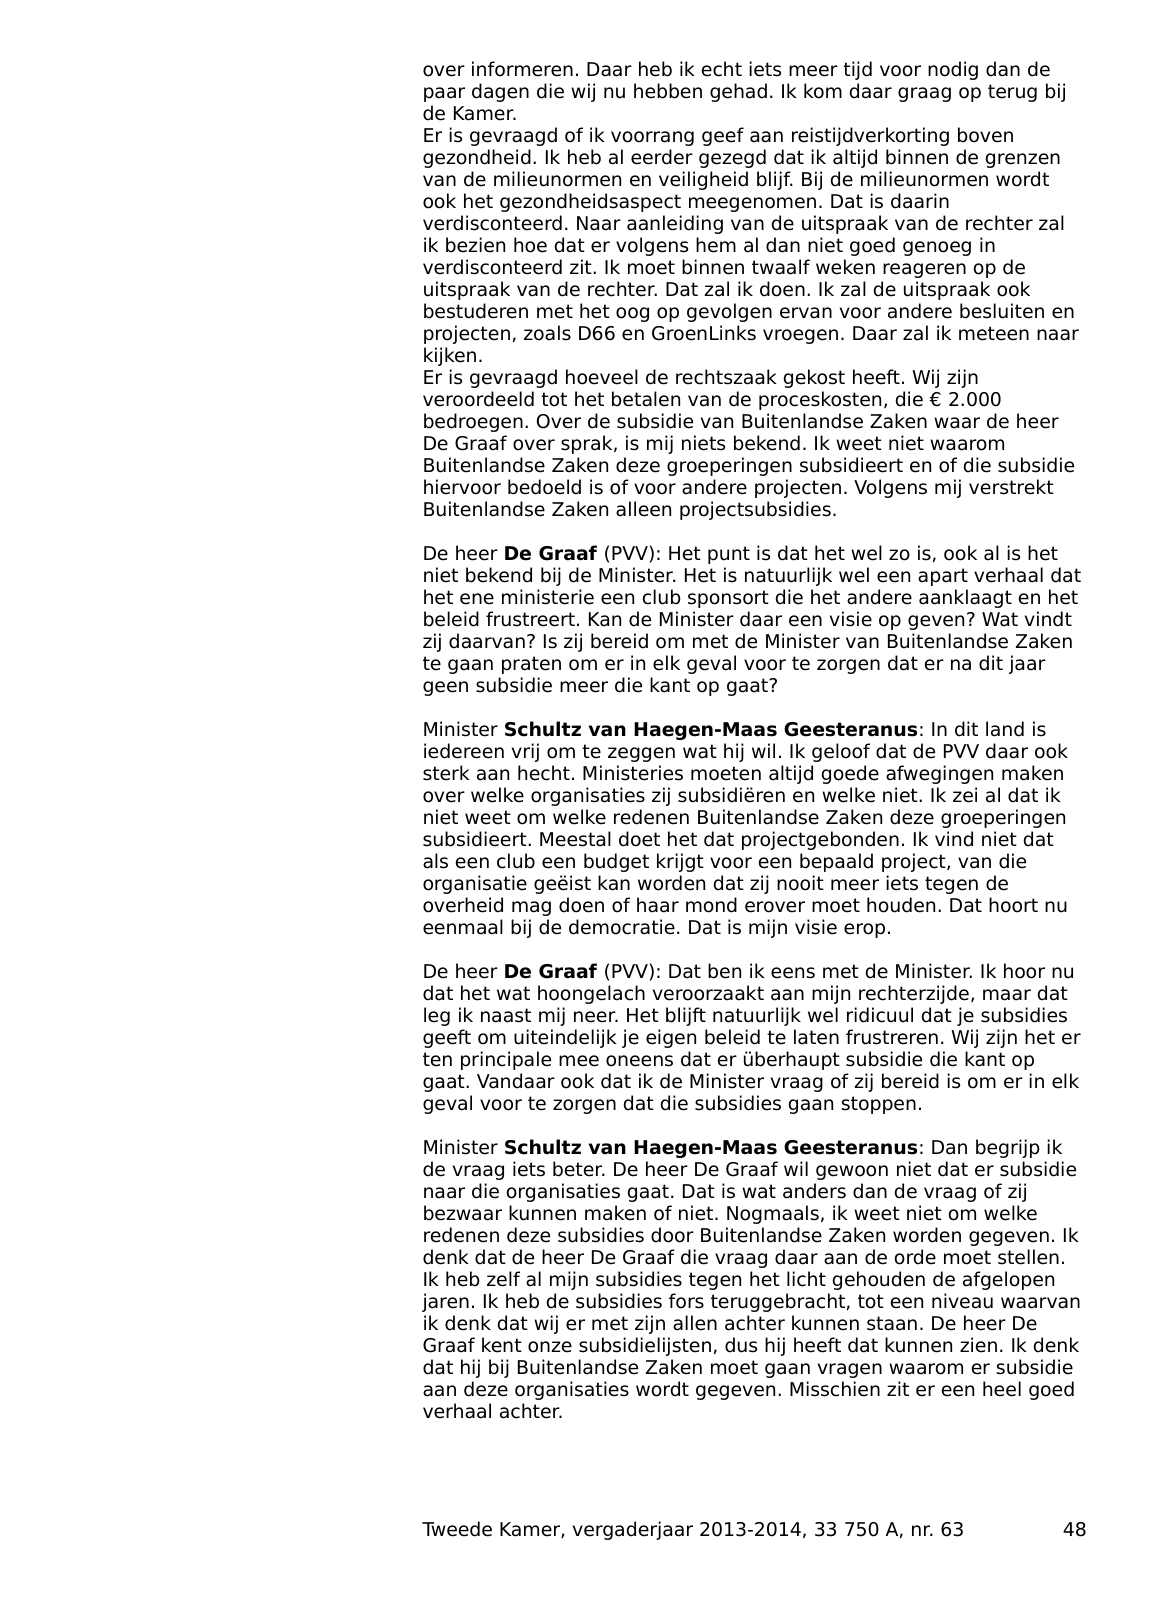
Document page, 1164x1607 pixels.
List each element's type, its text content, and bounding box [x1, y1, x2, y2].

text De heer De Graaf (PVV): Dat ben ik eens met de Minister. Ik hoor nu dat het wat hoongelach veroorzaakt aan mijn rechterzijde, maar dat leg ik naast mij neer. Het blijft natuurlijk wel ridicuul dat je subsidies geeft om uiteindelijk je eigen beleid te laten frustreren. Wij zijn het er ten principale mee oneens dat er überhaupt subsidie die kant op gaat. Vandaar ook dat ik de Minister vraag of zij bereid is om er in elk geval voor te zorgen dat die subsidies gaan stoppen. [422, 961, 1087, 1115]
text Er is gevraagd of ik voorrang geef aan reistijdverkorting boven gezondheid. Ik heb al eerder gezegd dat ik altijd binnen de grenzen van de milieunormen en veiligheid blijf. Bij de milieunormen wordt ook het gezondheidsaspect meegenomen. Dat is daarin verdisconteerd. Naar aanleiding van de uitspraak van de rechter zal ik bezien hoe dat er volgens hem al dan niet goed genoeg in verdisconteerd zit. Ik moet binnen twaalf weken reageren op de uitspraak van de rechter. Dat zal ik doen. Ik zal de uitspraak ook bestuderen met het oog op gevolgen ervan voor andere besluiten en projecten, zoals D66 en GroenLinks vroegen. Daar zal ik meteen naar kijken. [422, 125, 1087, 367]
text Er is gevraagd hoeveel de rechtszaak gekost heeft. Wij zijn veroordeeld tot het betalen van de proceskosten, die € 2.000 bedroegen. Over de subsidie van Buitenlandse Zaken waar de heer De Graaf over sprak, is mij niets bekend. Ik weet niet waarom Buitenlandse Zaken deze groeperingen subsidieert en of die subsidie hiervoor bedoeld is of voor andere projecten. Volgens mij verstrekt Buitenlandse Zaken alleen projectsubsidies. [422, 367, 1087, 521]
text De heer De Graaf (PVV): Het punt is dat het wel zo is, ook al is het niet bekend bij de Minister. Het is natuurlijk wel een apart verhaal dat het ene ministerie een club sponsort die het andere aanklaagt en het beleid frustreert. Kan de Minister daar een visie op geven? Wat vindt zij daarvan? Is zij bereid om met de Minister van Buitenlandse Zaken te gaan praten om er in elk geval voor te zorgen dat er na dit jaar geen subsidie meer die kant op gaat? [422, 543, 1087, 697]
text Minister Schultz van Haegen-Maas Geesteranus: In dit land is iedereen vrij om te zeggen wat hij wil. Ik geloof dat de PVV daar ook sterk aan hecht. Ministeries moeten altijd goede afwegingen maken over welke organisaties zij subsidiëren en welke niet. Ik zei al dat ik niet weet om welke redenen Buitenlandse Zaken deze groeperingen subsidieert. Meestal doet het dat projectgebonden. Ik vind niet dat als een club een budget krijgt voor een bepaald project, van die organisatie geëist kan worden dat zij nooit meer iets tegen de overheid mag doen of haar mond erover moet houden. Dat hoort nu eenmaal bij de democratie. Dat is mijn visie erop. [422, 719, 1087, 939]
text Minister Schultz van Haegen-Maas Geesteranus: Dan begrijp ik de vraag iets beter. De heer De Graaf wil gewoon niet dat er subsidie naar die organisaties gaat. Dat is wat anders dan de vraag of zij bezwaar kunnen maken of niet. Nogmaals, ik weet niet om welke redenen deze subsidies door Buitenlandse Zaken worden gegeven. Ik denk dat de heer De Graaf die vraag daar aan de orde moet stellen. Ik heb zelf al mijn subsidies tegen het licht gehouden de afgelopen jaren. Ik heb de subsidies fors teruggebracht, tot een niveau waarvan ik denk dat wij er met zijn allen achter kunnen staan. De heer De Graaf kent onze subsidielijsten, dus hij heeft dat kunnen zien. Ik denk dat hij bij Buitenlandse Zaken moet gaan vragen waarom er subsidie aan deze organisaties wordt gegeven. Misschien zit er een heel goed verhaal achter. [422, 1137, 1087, 1423]
text over informeren. Daar heb ik echt iets meer tijd voor nodig dan de paar dagen die wij nu hebben gehad. Ik kom daar graag op terug bij de Kamer. [422, 59, 1087, 125]
